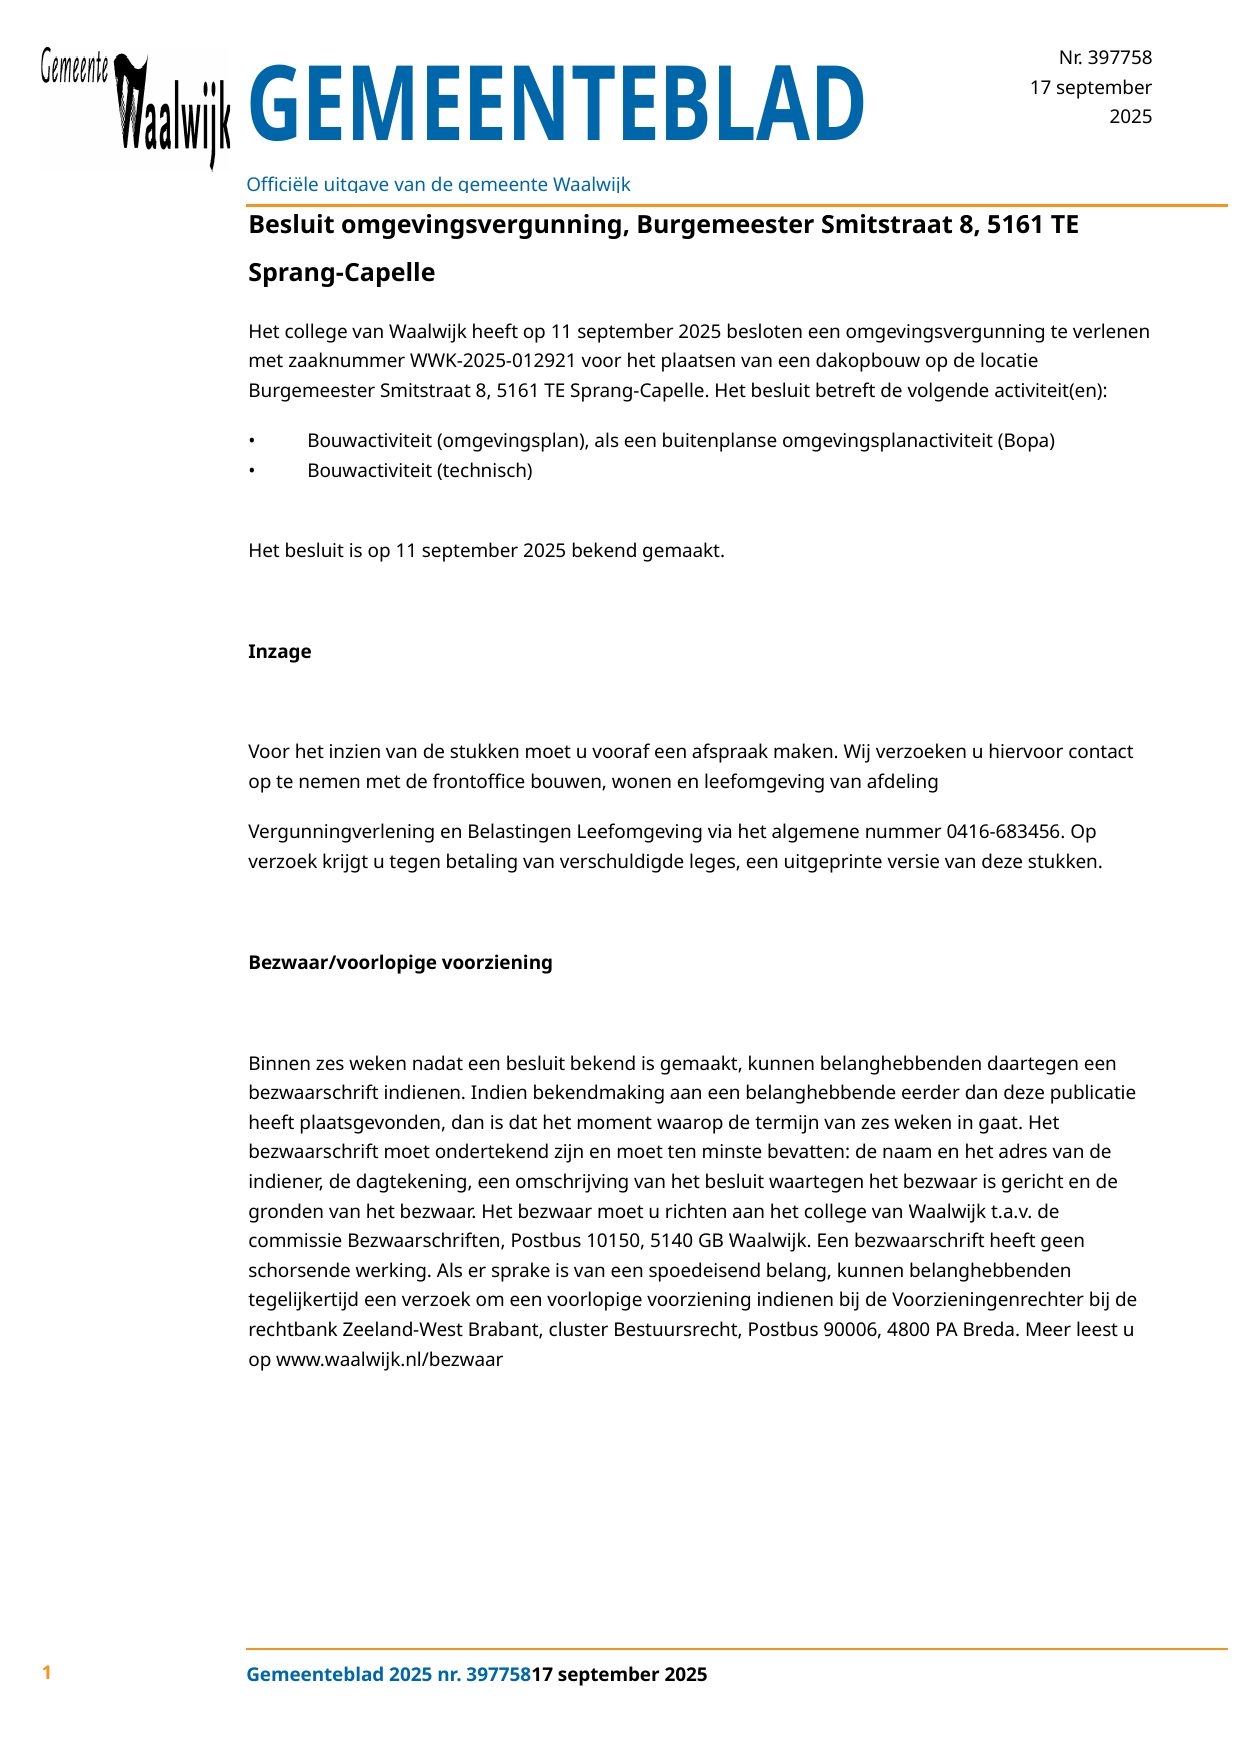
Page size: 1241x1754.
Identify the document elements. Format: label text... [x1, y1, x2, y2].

text Bezwaar/voorlopige voorziening [248, 949, 1152, 975]
text Het besluit is op 11 september 2025 bekend gemaakt. [248, 537, 1152, 563]
text Vergunningverlening en Belastingen Leefomgeving via het algemene nummer 0416-683456. Op verzoek krijgt u tegen betaling van verschuldigde leges, een uitgeprinte versie van deze stukken. [248, 819, 1152, 874]
list Bouwactiviteit (omgevingsplan), als een buitenplanse omgevingsplanactiviteit (Bopa) [248, 427, 1152, 453]
text Besluit omgevingsvergunning, Burgemeester Smitstraat 8, 5161 TE Sprang-Capelle [248, 207, 1152, 288]
list Bouwactiviteit (technisch) [248, 457, 1152, 483]
text Inzage [248, 638, 1152, 664]
text Het college van Waalwijk heeft op 11 september 2025 besloten een omgevingsvergunning te verlenen met zaaknummer WWK-2025-012921 voor het plaatsen van een dakopbouw op de locatie Burgemeester Smitstraat 8, 5161 TE Sprang-Capelle. Het besluit betreft de volgende activiteit(en): [248, 318, 1152, 403]
text Voor het inzien van de stukken moet u vooraf een afspraak maken. Wij verzoeken u hiervoor contact op te nemen met de frontoffice bouwen, wonen en leefomgeving van afdeling [248, 739, 1152, 794]
picture [41, 47, 231, 172]
text Binnen zes weken nadat een besluit bekend is gemaakt, kunnen belanghebbenden daartegen een bezwaarschrift indienen. Indien bekendmaking aan een belanghebbende eerder dan deze publicatie heeft plaatsgevonden, dan is dat het moment waarop de termijn van zes weken in gaat. Het bezwaarschrift moet ondertekend zijn en moet ten minste bevatten: de naam en het adres van de indiener, de dagtekening, een omschrijving van het besluit waartegen het bezwaar is gericht en de gronden van het bezwaar. Het bezwaar moet u richten aan het college van Waalwijk t.a.v. de commissie Bezwaarschriften, Postbus 10150, 5140 GB Waalwijk. Een bezwaarschrift heeft geen schorsende werking. Als er sprake is van een spoedeisend belang, kunnen belanghebbenden tegelijkertijd een verzoek om een voorlopige voorziening indienen bij de Voorzieningenrechter bij de rechtbank Zeeland-West Brabant, cluster Bestuursrecht, Postbus 90006, 4800 PA Breda. Meer leest u op www.waalwijk.nl/bezwaar [248, 1050, 1152, 1372]
